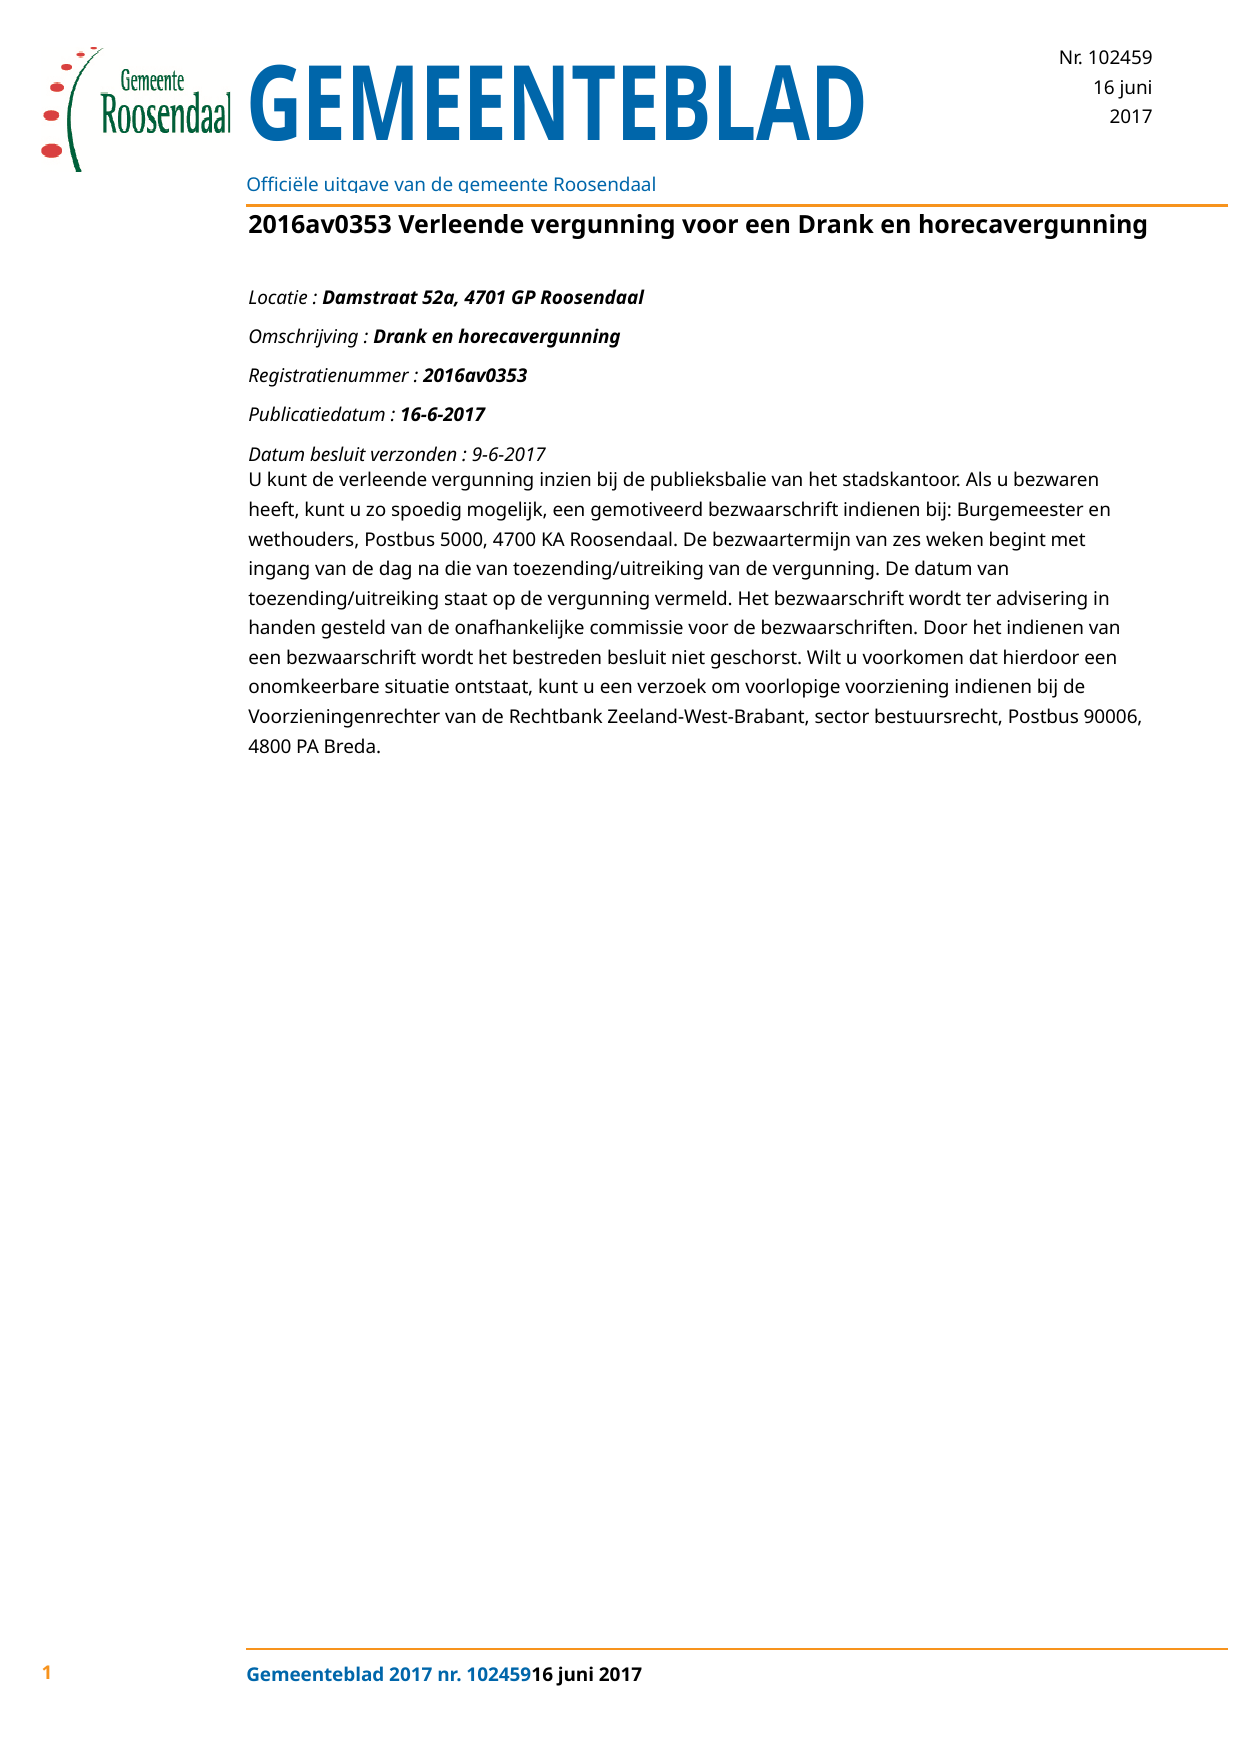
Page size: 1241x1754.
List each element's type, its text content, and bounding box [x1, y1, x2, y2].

text Locatie : Damstraat 52a, 4701 GP Roosendaal [248, 284, 1152, 309]
text Omschrijving : Drank en horecavergunning [248, 323, 1152, 349]
text Registratienummer : 2016av0353 [248, 362, 1152, 388]
text Publicatiedatum : 16-6-2017 [248, 402, 1152, 427]
text U kunt de verleende vergunning inzien bij de publieksbalie van het stadskantoor. Als u bezwaren heeft, kunt u zo spoedig mogelijk, een gemotiveerd bezwaarschrift indienen bij: Burgemeester en wethouders, Postbus 5000, 4700 KA Roosendaal. De bezwaartermijn van zes weken begint met ingang van de dag na die van toezending/uitreiking van de vergunning. De datum van toezending/uitreiking staat op de vergunning vermeld. Het bezwaarschrift wordt ter advisering in handen gesteld van de onafhankelijke commissie voor de bezwaarschriften. Door het indienen van een bezwaarschrift wordt het bestreden besluit niet geschorst. Wilt u voorkomen dat hierdoor een onomkeerbare situatie ontstaat, kunt u een verzoek om voorlopige voorziening indienen bij de Voorzieningenrechter van de Rechtbank Zeeland-West-Brabant, sector bestuursrecht, Postbus 90006, 4800 PA Breda. [248, 467, 1152, 759]
picture [41, 47, 231, 172]
text Datum besluit verzonden : 9-6-2017 [248, 441, 1152, 467]
text 2016av0353 Verleende vergunning voor een Drank en horecavergunning [248, 207, 1152, 241]
